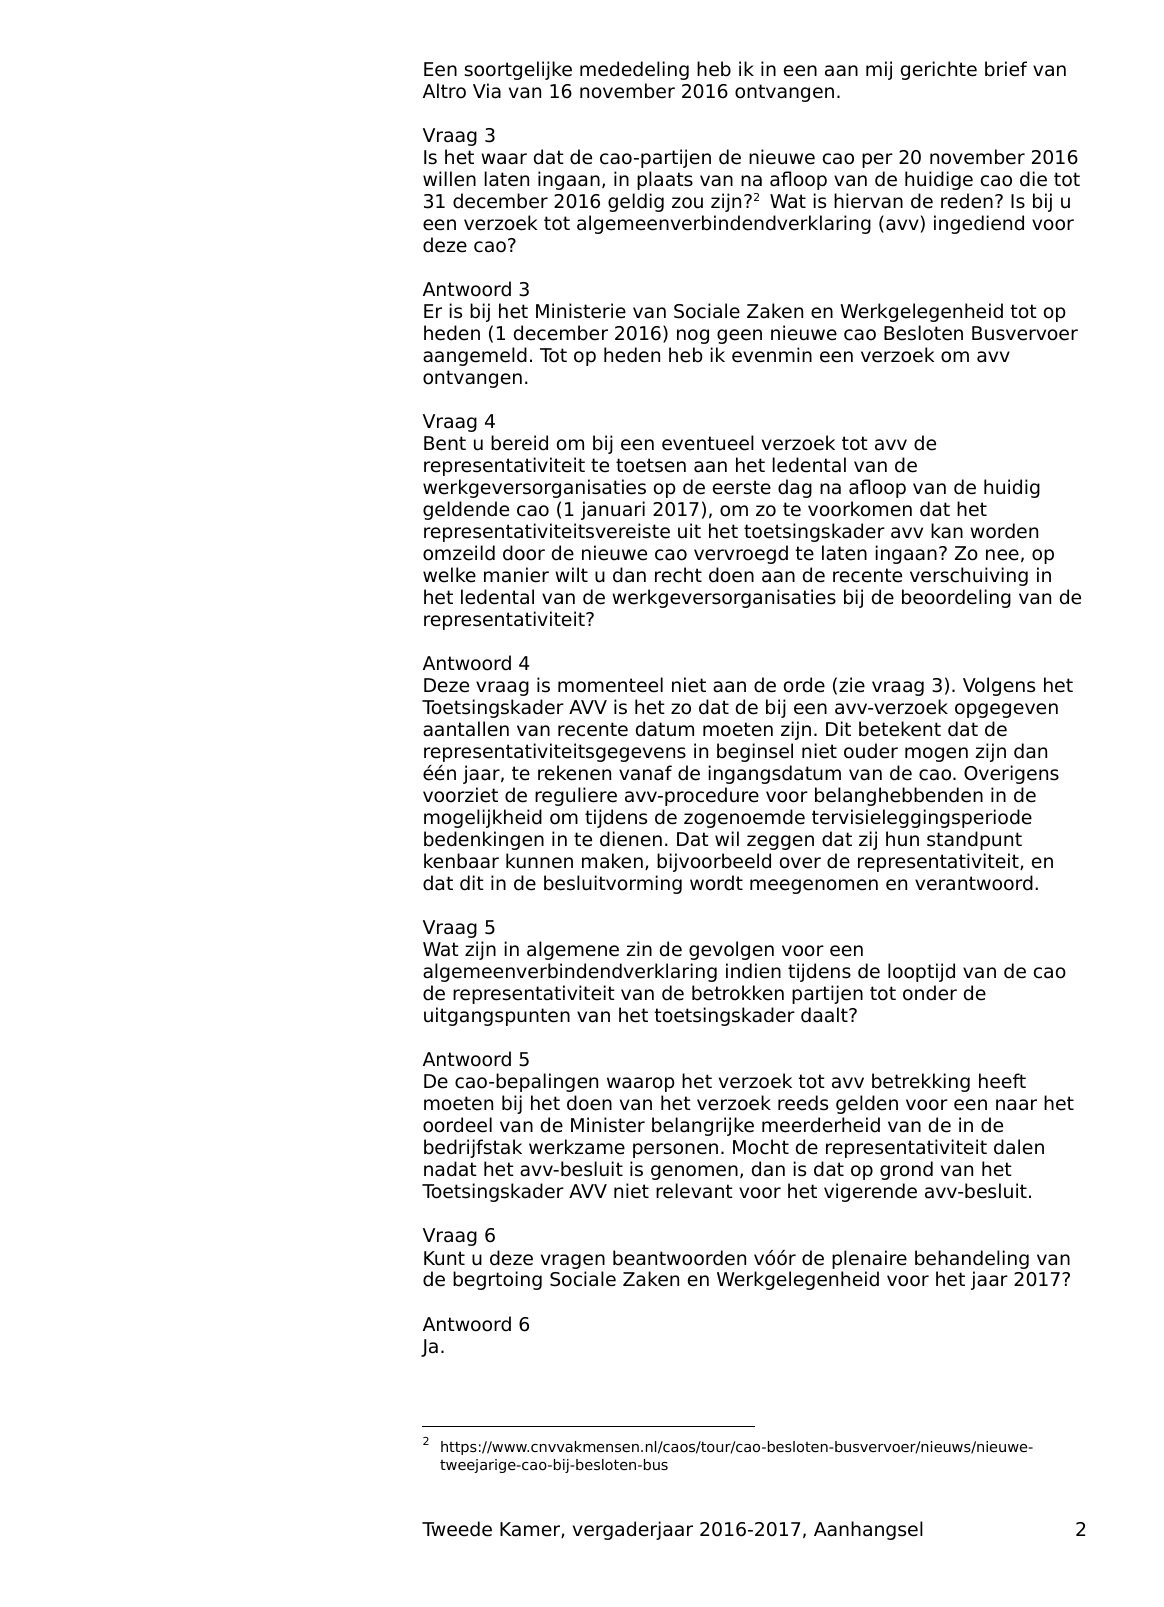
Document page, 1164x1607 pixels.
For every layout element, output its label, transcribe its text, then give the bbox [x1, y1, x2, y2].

text Antwoord 6 [422, 1313, 1087, 1336]
text Vraag 6 [422, 1225, 1087, 1247]
text Vraag 3 [422, 125, 1087, 147]
text Er is bij het Ministerie van Sociale Zaken en Werkgelegenheid tot op heden (1 december 2016) nog geen nieuwe cao Besloten Busvervoer aangemeld. Tot op heden heb ik evenmin een verzoek om avv ontvangen. [422, 301, 1087, 389]
text Bent u bereid om bij een eventueel verzoek tot avv de representativiteit te toetsen aan het ledental van de werkgeversorganisaties op de eerste dag na afloop van de huidig geldende cao (1 januari 2017), om zo te voorkomen dat het representativiteitsvereiste uit het toetsingskader avv kan worden omzeild door de nieuwe cao vervroegd te laten ingaan? Zo nee, op welke manier wilt u dan recht doen aan de recente verschuiving in het ledental van de werkgeversorganisaties bij de beoordeling van de representativiteit? [422, 433, 1087, 631]
text https://www.cnvvakmensen.nl/caos/tour/cao-besloten-busvervoer/nieuws/nieuwe-tweejarige-cao-bij-besloten-bus [422, 1435, 1087, 1474]
text Antwoord 3 [422, 279, 1087, 301]
text Is het waar dat de cao-partijen de nieuwe cao per 20 november 2016 willen laten ingaan, in plaats van na afloop van de huidige cao die tot 31 december 2016 geldig zou zijn? Wat is hiervan de reden? Is bij u een verzoek tot algemeenverbindendverklaring (avv) ingediend voor deze cao? [422, 147, 1087, 257]
text De cao-bepalingen waarop het verzoek tot avv betrekking heeft moeten bij het doen van het verzoek reeds gelden voor een naar het oordeel van de Minister belangrijke meerderheid van de in de bedrijfstak werkzame personen. Mocht de representativiteit dalen nadat het avv-besluit is genomen, dan is dat op grond van het Toetsingskader AVV niet relevant voor het vigerende avv-besluit. [422, 1071, 1087, 1203]
text Vraag 4 [422, 411, 1087, 433]
text Deze vraag is momenteel niet aan de orde (zie vraag 3). Volgens het Toetsingskader AVV is het zo dat de bij een avv-verzoek opgegeven aantallen van recente datum moeten zijn. Dit betekent dat de representativiteitsgegevens in beginsel niet ouder mogen zijn dan één jaar, te rekenen vanaf de ingangsdatum van de cao. Overigens voorziet de reguliere avv-procedure voor belanghebbenden in de mogelijkheid om tijdens de zogenoemde tervisieleggingsperiode bedenkingen in te dienen. Dat wil zeggen dat zij hun standpunt kenbaar kunnen maken, bijvoorbeeld over de representativiteit, en dat dit in de besluitvorming wordt meegenomen en verantwoord. [422, 675, 1087, 895]
text Wat zijn in algemene zin de gevolgen voor een algemeenverbindendverklaring indien tijdens de looptijd van de cao de representativiteit van de betrokken partijen tot onder de uitgangspunten van het toetsingskader daalt? [422, 939, 1087, 1027]
text Een soortgelijke mededeling heb ik in een aan mij gerichte brief van Altro Via van 16 november 2016 ontvangen. [422, 59, 1087, 103]
text Ja. [422, 1336, 1087, 1357]
text Kunt u deze vragen beantwoorden vóór de plenaire behandeling van de begrtoing Sociale Zaken en Werkgelegenheid voor het jaar 2017? [422, 1247, 1087, 1291]
text Antwoord 5 [422, 1049, 1087, 1071]
text Antwoord 4 [422, 653, 1087, 675]
text Vraag 5 [422, 917, 1087, 939]
